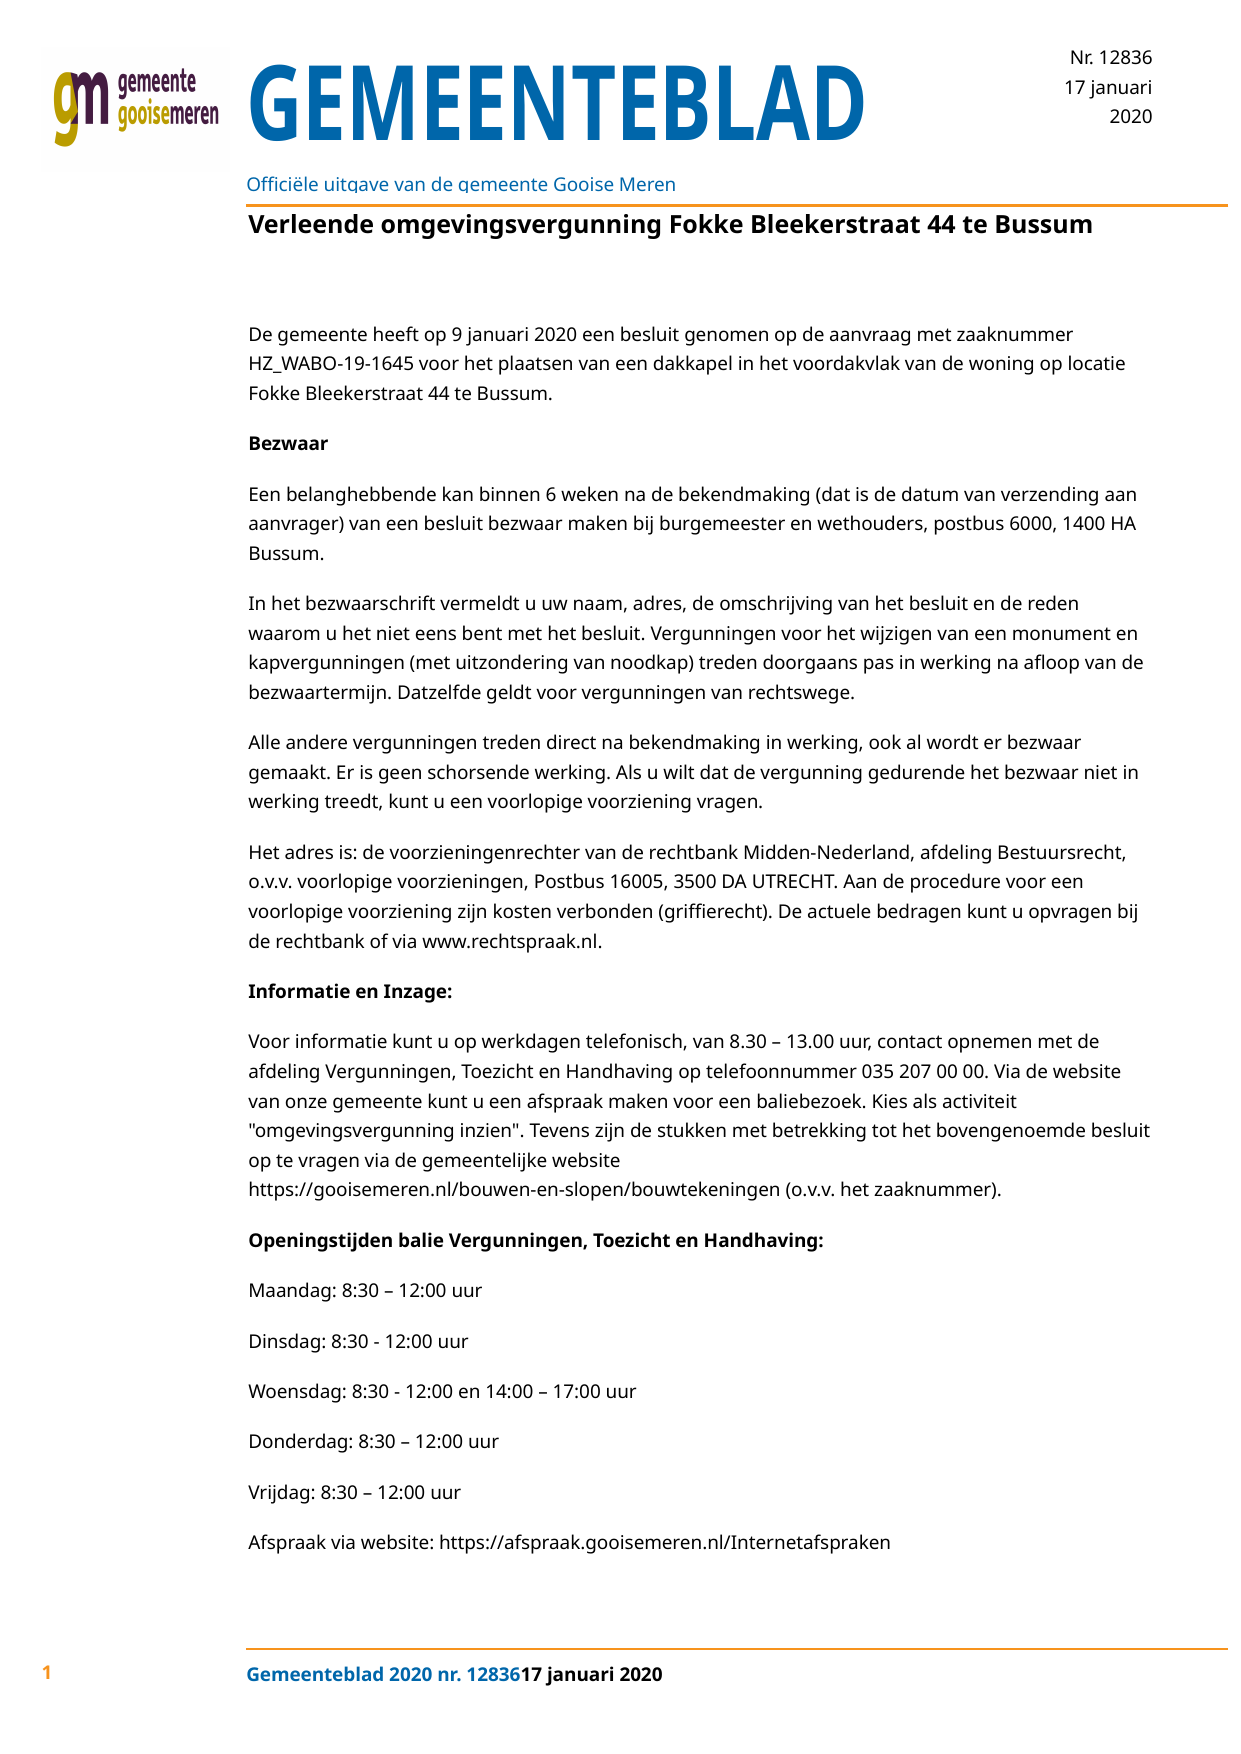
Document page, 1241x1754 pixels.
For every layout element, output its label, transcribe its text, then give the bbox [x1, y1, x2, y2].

text Een belanghebbende kan binnen 6 weken na de bekendmaking (dat is de datum van verzending aan aanvrager) van een besluit bezwaar maken bij burgemeester en wethouders, postbus 6000, 1400 HA Bussum. [248, 481, 1152, 566]
text Voor informatie kunt u op werkdagen telefonisch, van 8.30 – 13.00 uur, contact opnemen met de afdeling Vergunningen, Toezicht en Handhaving op telefoonnummer 035 207 00 00. Via de website van onze gemeente kunt u een afspraak maken voor een baliebezoek. Kies als activiteit "omgevingsvergunning inzien". Tevens zijn de stukken met betrekking tot het bovengenoemde besluit op te vragen via de gemeentelijke website https://gooisemeren.nl/bouwen-en-slopen/bouwtekeningen (o.v.v. het zaaknummer). [248, 1029, 1152, 1202]
text Openingstijden balie Vergunningen, Toezicht en Handhaving: [248, 1227, 1152, 1253]
text Vrijdag: 8:30 – 12:00 uur [248, 1479, 1152, 1505]
text In het bezwaarschrift vermeldt u uw naam, adres, de omschrijving van het besluit en de reden waarom u het niet eens bent met het besluit. Vergunningen voor het wijzigen van een monument en kapvergunningen (met uitzondering van noodkap) treden doorgaans pas in werking na afloop van de bezwaartermijn. Datzelfde geldt voor vergunningen van rechtswege. [248, 590, 1152, 705]
text Woensdag: 8:30 - 12:00 en 14:00 – 17:00 uur [248, 1378, 1152, 1404]
picture [41, 47, 231, 172]
text Dinsdag: 8:30 - 12:00 uur [248, 1328, 1152, 1353]
text Afspraak via website: https://afspraak.gooisemeren.nl/Internetafspraken [248, 1529, 1152, 1555]
text Bezwaar [248, 430, 1152, 456]
text Donderdag: 8:30 – 12:00 uur [248, 1429, 1152, 1454]
text Verleende omgevingsvergunning Fokke Bleekerstraat 44 te Bussum [248, 207, 1152, 241]
text Informatie en Inzage: [248, 978, 1152, 1004]
text De gemeente heeft op 9 januari 2020 een besluit genomen op de aanvraag met zaaknummer HZ_WABO-19-1645 voor het plaatsen van een dakkapel in het voordakvlak van de woning op locatie Fokke Bleekerstraat 44 te Bussum. [248, 321, 1152, 406]
text Het adres is: de voorzieningenrechter van de rechtbank Midden-Nederland, afdeling Bestuursrecht, o.v.v. voorlopige voorzieningen, Postbus 16005, 3500 DA UTRECHT. Aan de procedure voor een voorlopige voorziening zijn kosten verbonden (griffierecht). De actuele bedragen kunt u opvragen bij de rechtbank of via www.rechtspraak.nl. [248, 839, 1152, 953]
text Alle andere vergunningen treden direct na bekendmaking in werking, ook al wordt er bezwaar gemaakt. Er is geen schorsende werking. Als u wilt dat de vergunning gedurende het bezwaar niet in werking treedt, kunt u een voorlopige voorziening vragen. [248, 729, 1152, 814]
text Maandag: 8:30 – 12:00 uur [248, 1277, 1152, 1303]
